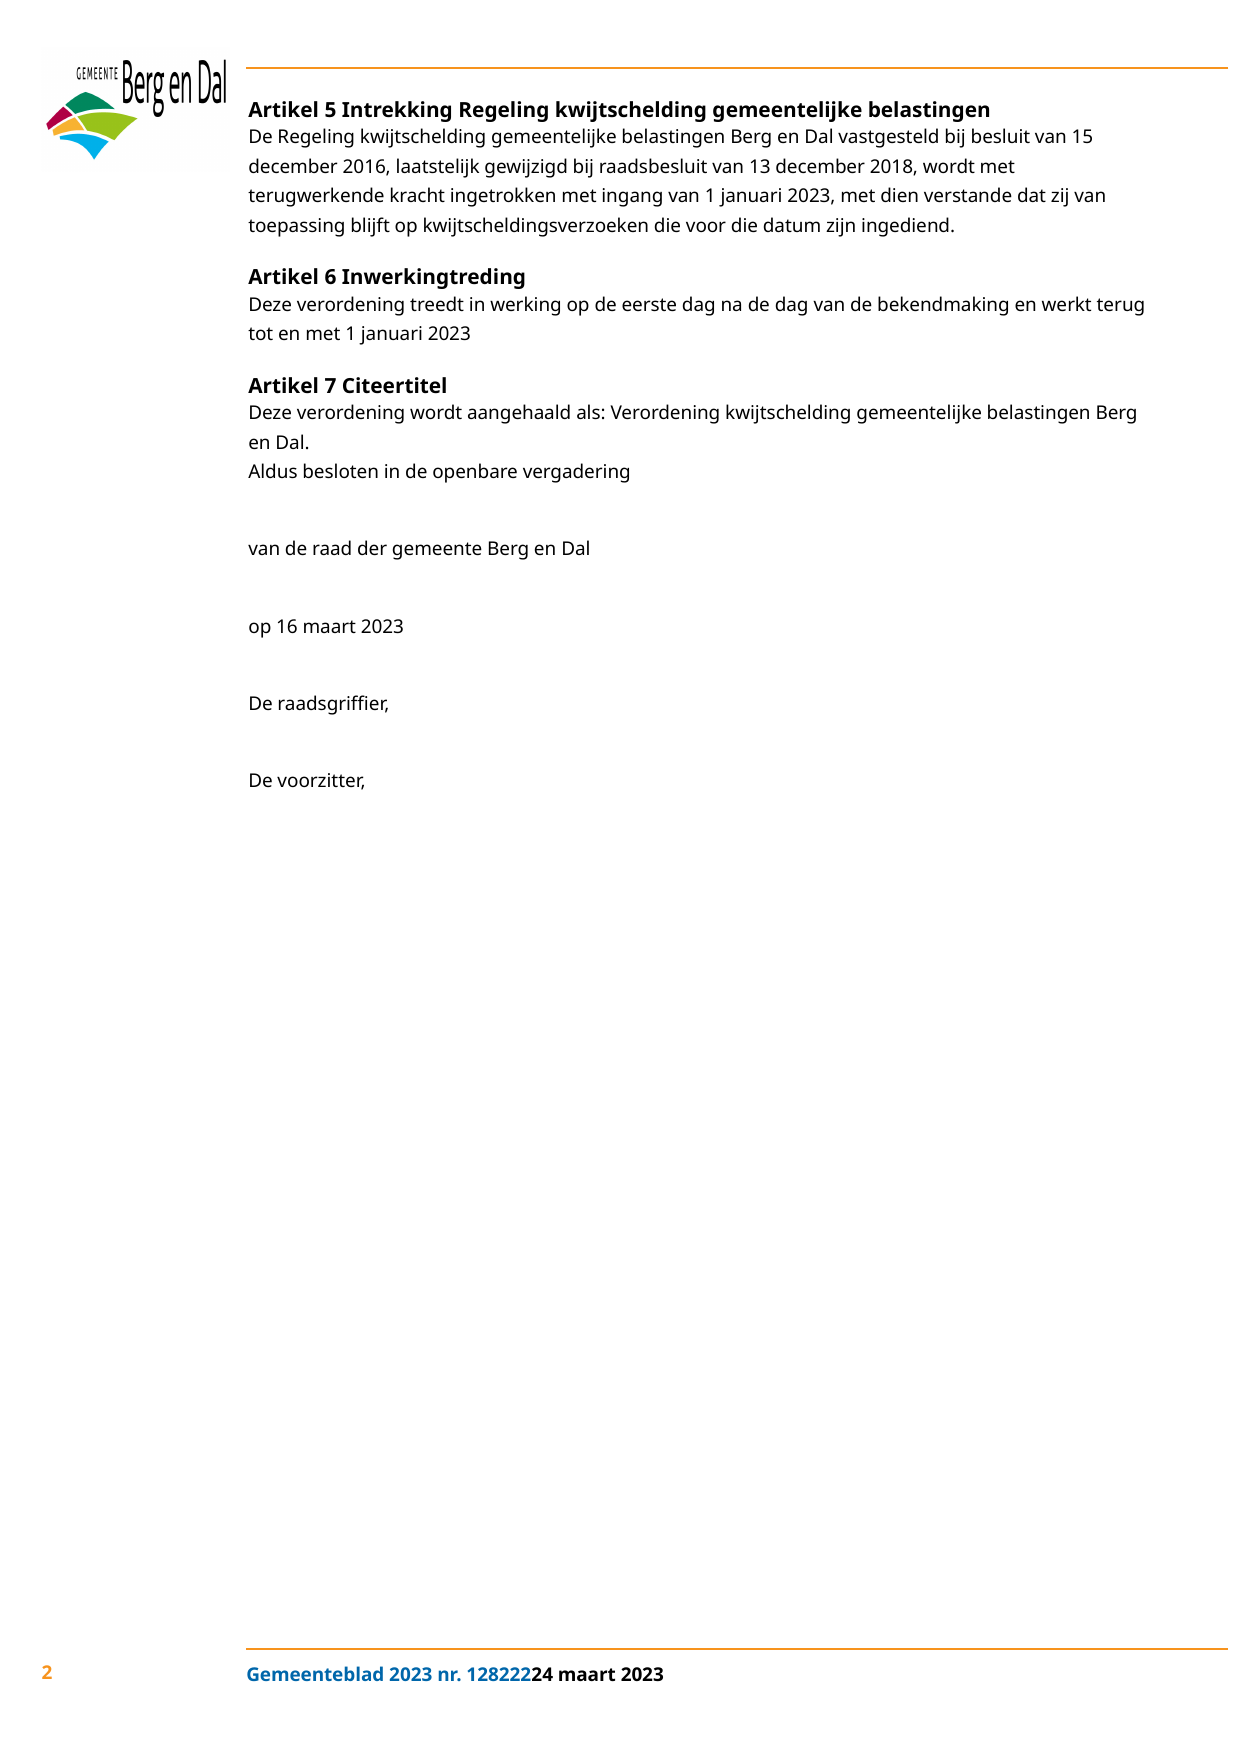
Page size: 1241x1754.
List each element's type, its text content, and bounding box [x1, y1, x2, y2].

text De voorzitter, [248, 767, 1152, 793]
text Aldus besloten in de openbare vergadering [248, 458, 1152, 484]
text Artikel 5 Intrekking Regeling kwijtschelding gemeentelijke belastingen [248, 95, 1152, 123]
text Deze verordening treedt in werking op de eerste dag na de dag van de bekendmaking en werkt terug tot en met 1 januari 2023 [248, 291, 1152, 346]
text van de raad der gemeente Berg en Dal [248, 536, 1152, 561]
text Artikel 6 Inwerkingtreding [248, 262, 1152, 291]
text op 16 maart 2023 [248, 613, 1152, 638]
text De raadsgriffier, [248, 690, 1152, 716]
text De Regeling kwijtschelding gemeentelijke belastingen Berg en Dal vastgesteld bij besluit van 15 december 2016, laatstelijk gewijzigd bij raadsbesluit van 13 december 2018, wordt met terugwerkende kracht ingetrokken met ingang van 1 januari 2023, met dien verstande dat zij van toepassing blijft op kwijtscheldingsverzoeken die voor die datum zijn ingediend. [248, 123, 1152, 238]
text Deze verordening wordt aangehaald als: Verordening kwijtschelding gemeentelijke belastingen Berg en Dal. [248, 399, 1152, 454]
picture [41, 47, 231, 172]
text Artikel 7 Citeertitel [248, 371, 1152, 399]
